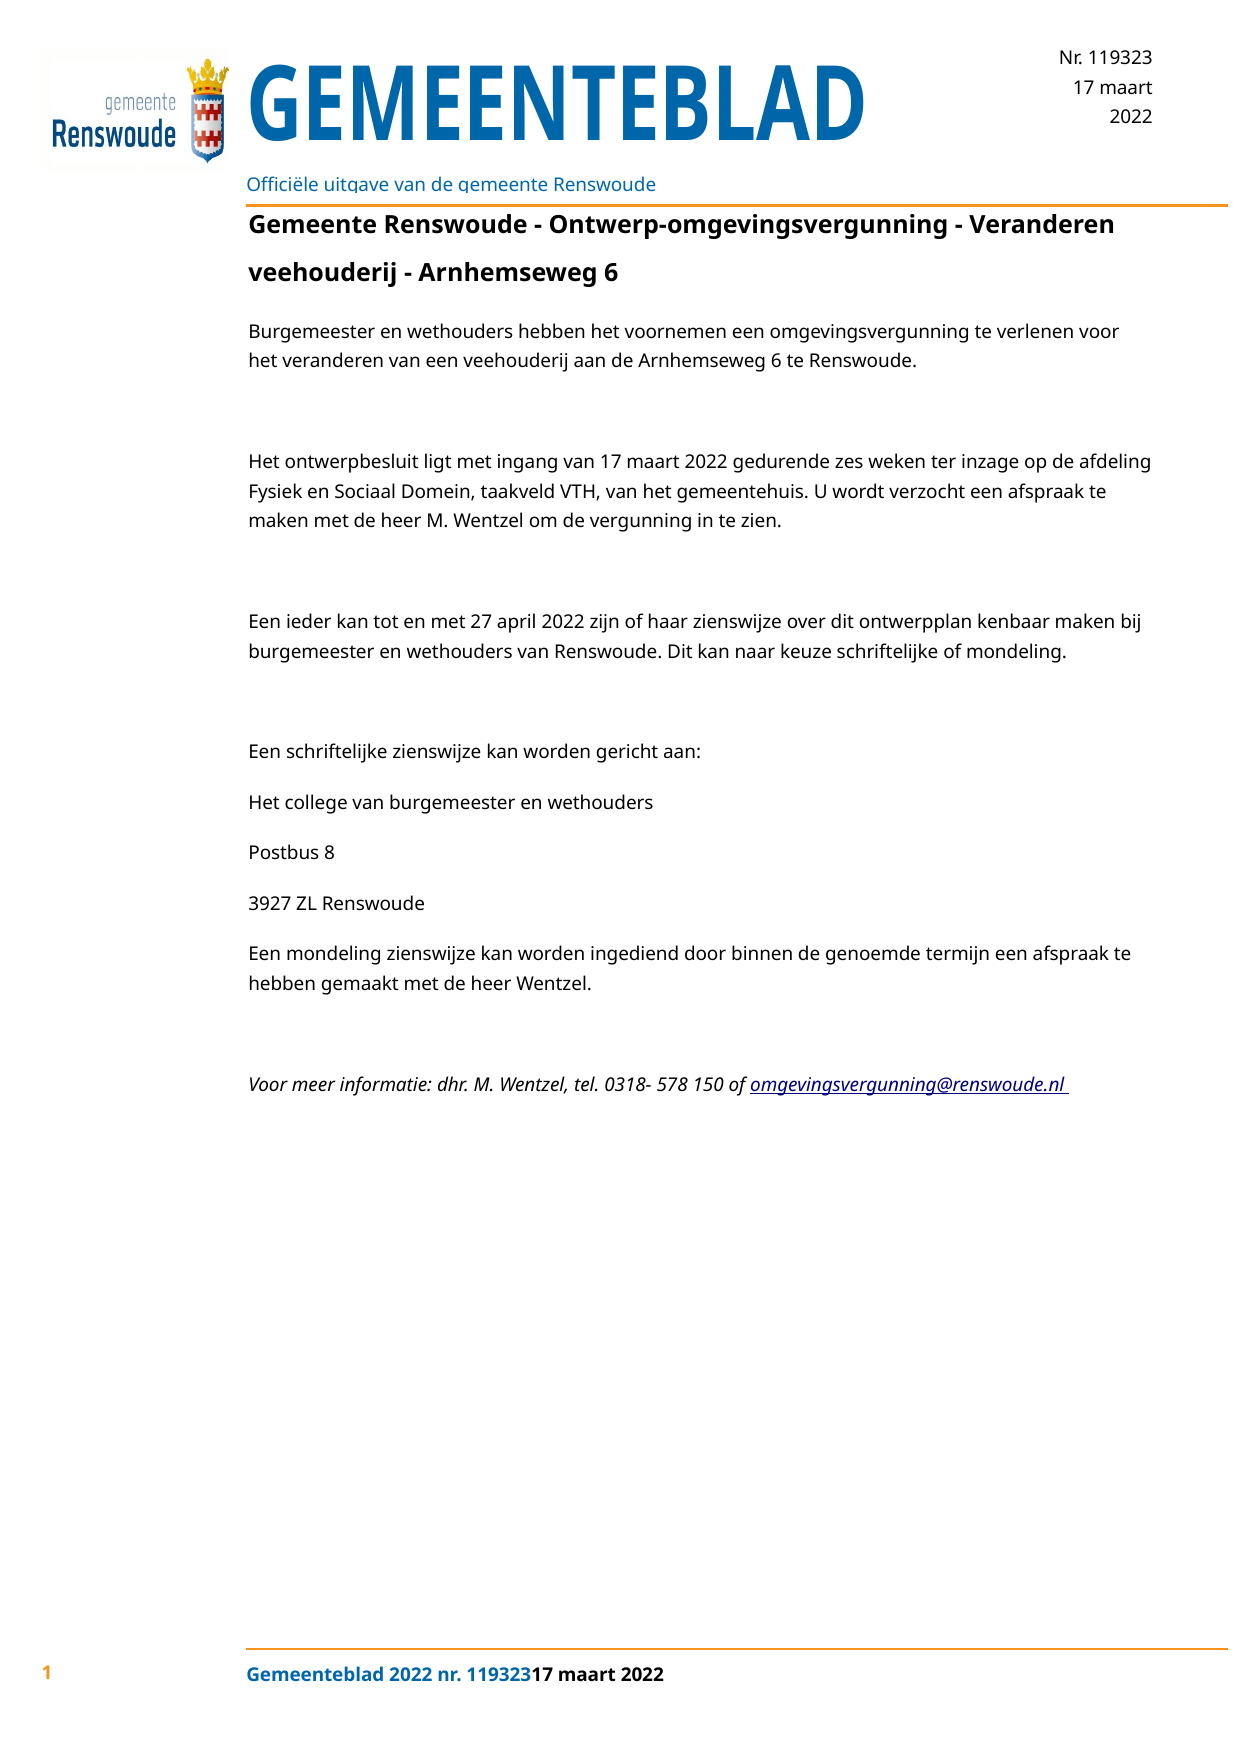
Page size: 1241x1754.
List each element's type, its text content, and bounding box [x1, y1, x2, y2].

text Postbus 8 [248, 839, 1152, 865]
text Een schriftelijke zienswijze kan worden gericht aan: [248, 739, 1152, 764]
text Een mondeling zienswijze kan worden ingediend door binnen de genoemde termijn een afspraak te hebben gemaakt met de heer Wentzel. [248, 940, 1152, 996]
text Burgemeester en wethouders hebben het voornemen een omgevingsvergunning te verlenen voor het veranderen van een veehouderij aan de Arnhemseweg 6 te Renswoude. [248, 318, 1152, 373]
text Het college van burgemeester en wethouders [248, 789, 1152, 815]
picture [41, 47, 231, 172]
text 3927 ZL Renswoude [248, 890, 1152, 916]
text Het ontwerpbesluit ligt met ingang van 17 maart 2022 gedurende zes weken ter inzage op de afdeling Fysiek en Sociaal Domein, taakveld VTH, van het gemeentehuis. U wordt verzocht een afspraak te maken met de heer M. Wentzel om de vergunning in te zien. [248, 448, 1152, 533]
text Gemeente Renswoude - Ontwerp-omgevingsvergunning - Veranderen veehouderij - Arnhemseweg 6 [248, 207, 1152, 288]
text Voor meer informatie: dhr. M. Wentzel, tel. 0318- 578 150 of omgevingsvergunning@renswoude.nl [248, 1071, 1152, 1097]
text Een ieder kan tot en met 27 april 2022 zijn of haar zienswijze over dit ontwerpplan kenbaar maken bij burgemeester en wethouders van Renswoude. Dit kan naar keuze schriftelijke of mondeling. [248, 608, 1152, 664]
